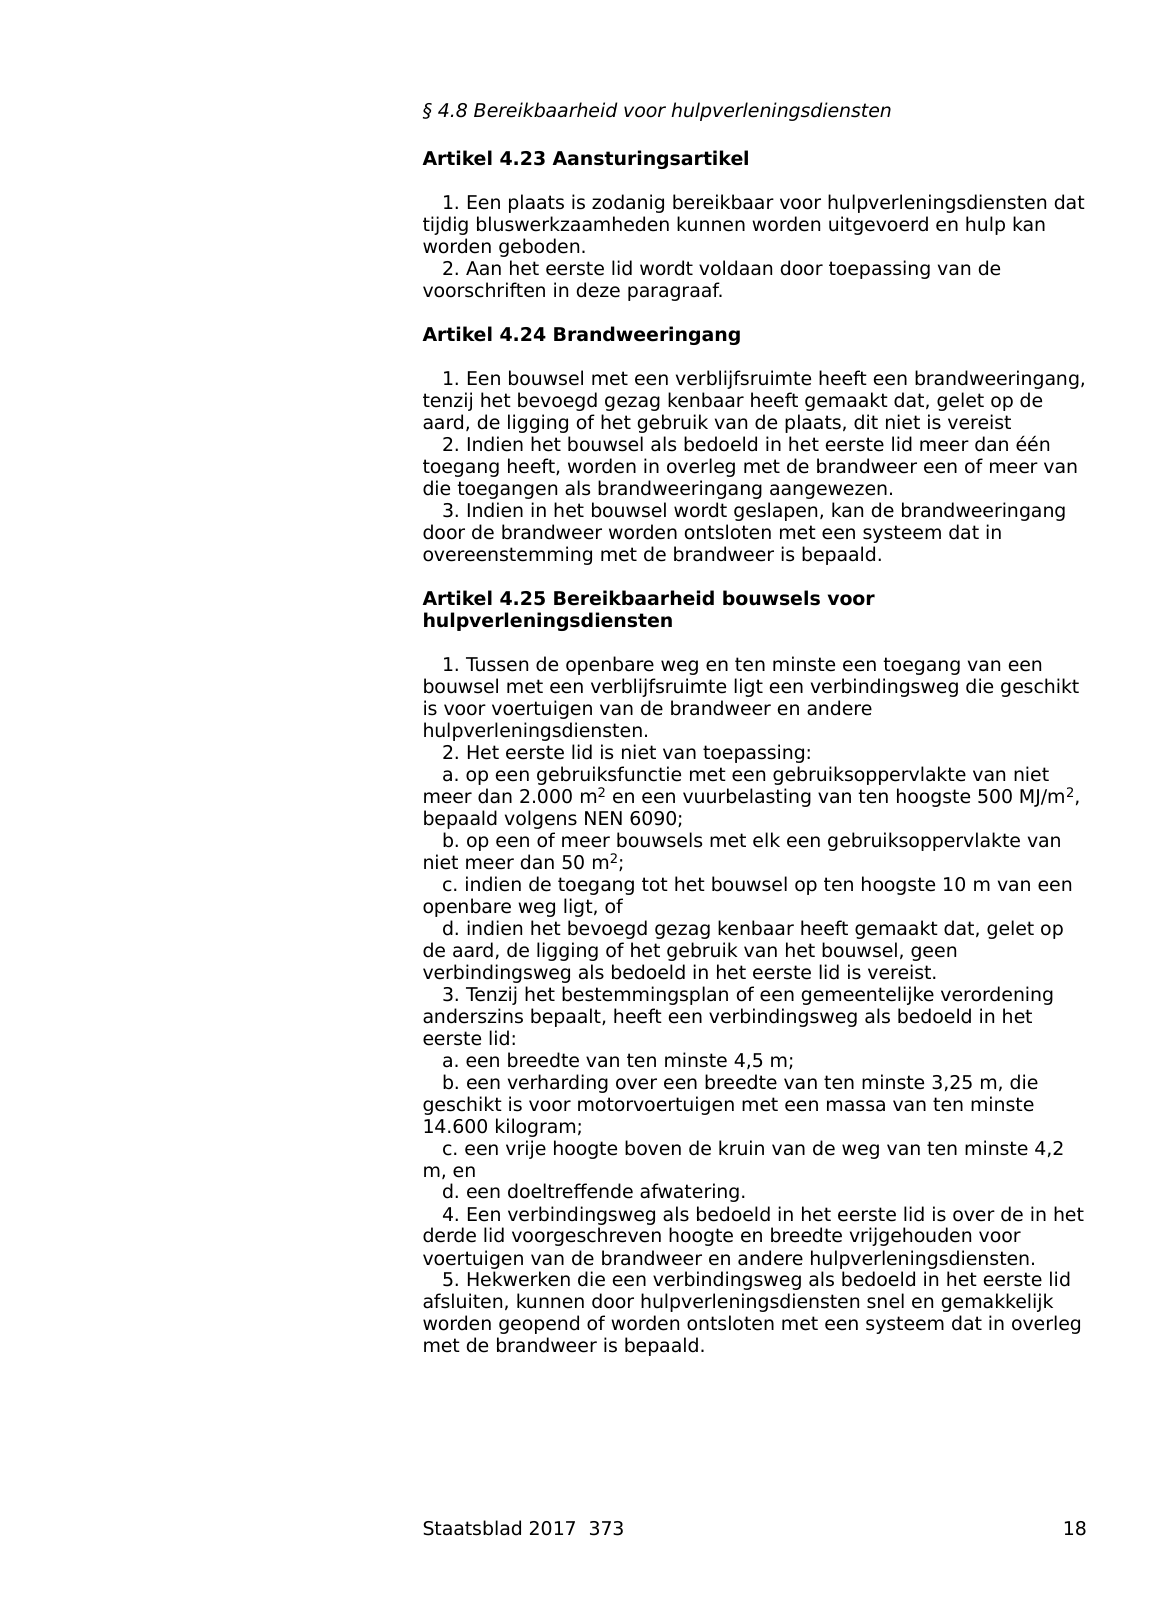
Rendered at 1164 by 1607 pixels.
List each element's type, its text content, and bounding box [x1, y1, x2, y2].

text d. indien het bevoegd gezag kenbaar heeft gemaakt dat, gelet op de aard, de ligging of het gebruik van het bouwsel, geen verbindingsweg als bedoeld in het eerste lid is vereist. [422, 918, 1087, 984]
text 2. Indien het bouwsel als bedoeld in het eerste lid meer dan één toegang heeft, worden in overleg met de brandweer een of meer van die toegangen als brandweeringang aangewezen. [422, 434, 1087, 500]
subtitle § 4.8 Bereikbaarheid voor hulpverleningsdiensten [422, 100, 1087, 122]
text 5. Hekwerken die een verbindingsweg als bedoeld in het eerste lid afsluiten, kunnen door hulpverleningsdiensten snel en gemakkelijk worden geopend of worden ontsloten met een systeem dat in overleg met de brandweer is bepaald. [422, 1269, 1087, 1357]
text c. een vrije hoogte boven de kruin van de weg van ten minste 4,2 m, en [422, 1137, 1087, 1181]
text d. een doeltreffende afwatering. [422, 1181, 1087, 1203]
text 2. Aan het eerste lid wordt voldaan door toepassing van de voorschriften in deze paragraaf. [422, 257, 1087, 301]
subtitle Artikel 4.25 Bereikbaarheid bouwsels voor hulpverleningsdiensten [422, 588, 1087, 632]
text 2. Het eerste lid is niet van toepassing: [422, 742, 1087, 764]
text 4. Een verbindingsweg als bedoeld in het eerste lid is over de in het derde lid voorgeschreven hoogte en breedte vrijgehouden voor voertuigen van de brandweer en andere hulpverleningsdiensten. [422, 1203, 1087, 1269]
text b. op een of meer bouwsels met elk een gebruiksoppervlakte van niet meer dan 50 m2; [422, 830, 1087, 874]
text a. een breedte van ten minste 4,5 m; [422, 1049, 1087, 1072]
text 3. Tenzij het bestemmingsplan of een gemeentelijke verordening anderszins bepaalt, heeft een verbindingsweg als bedoeld in het eerste lid: [422, 984, 1087, 1049]
text 1. Tussen de openbare weg en ten minste een toegang van een bouwsel met een verblijfsruimte ligt een verbindingsweg die geschikt is voor voertuigen van de brandweer en andere hulpverleningsdiensten. [422, 654, 1087, 742]
subtitle Artikel 4.24 Brandweeringang [422, 324, 1087, 346]
text a. op een gebruiksfunctie met een gebruiksoppervlakte van niet meer dan 2.000 m2 en een vuurbelasting van ten hoogste 500 MJ/m2, bepaald volgens NEN 6090; [422, 764, 1087, 830]
text 1. Een bouwsel met een verblijfsruimte heeft een brandweeringang, tenzij het bevoegd gezag kenbaar heeft gemaakt dat, gelet op de aard, de ligging of het gebruik van de plaats, dit niet is vereist [422, 368, 1087, 434]
text 3. Indien in het bouwsel wordt geslapen, kan de brandweeringang door de brandweer worden ontsloten met een systeem dat in overeenstemming met de brandweer is bepaald. [422, 500, 1087, 566]
text b. een verharding over een breedte van ten minste 3,25 m, die geschikt is voor motorvoertuigen met een massa van ten minste 14.600 kilogram; [422, 1072, 1087, 1137]
text 1. Een plaats is zodanig bereikbaar voor hulpverleningsdiensten dat tijdig bluswerkzaamheden kunnen worden uitgevoerd en hulp kan worden geboden. [422, 192, 1087, 257]
subtitle Artikel 4.23 Aansturingsartikel [422, 147, 1087, 169]
text c. indien de toegang tot het bouwsel op ten hoogste 10 m van een openbare weg ligt, of [422, 874, 1087, 918]
